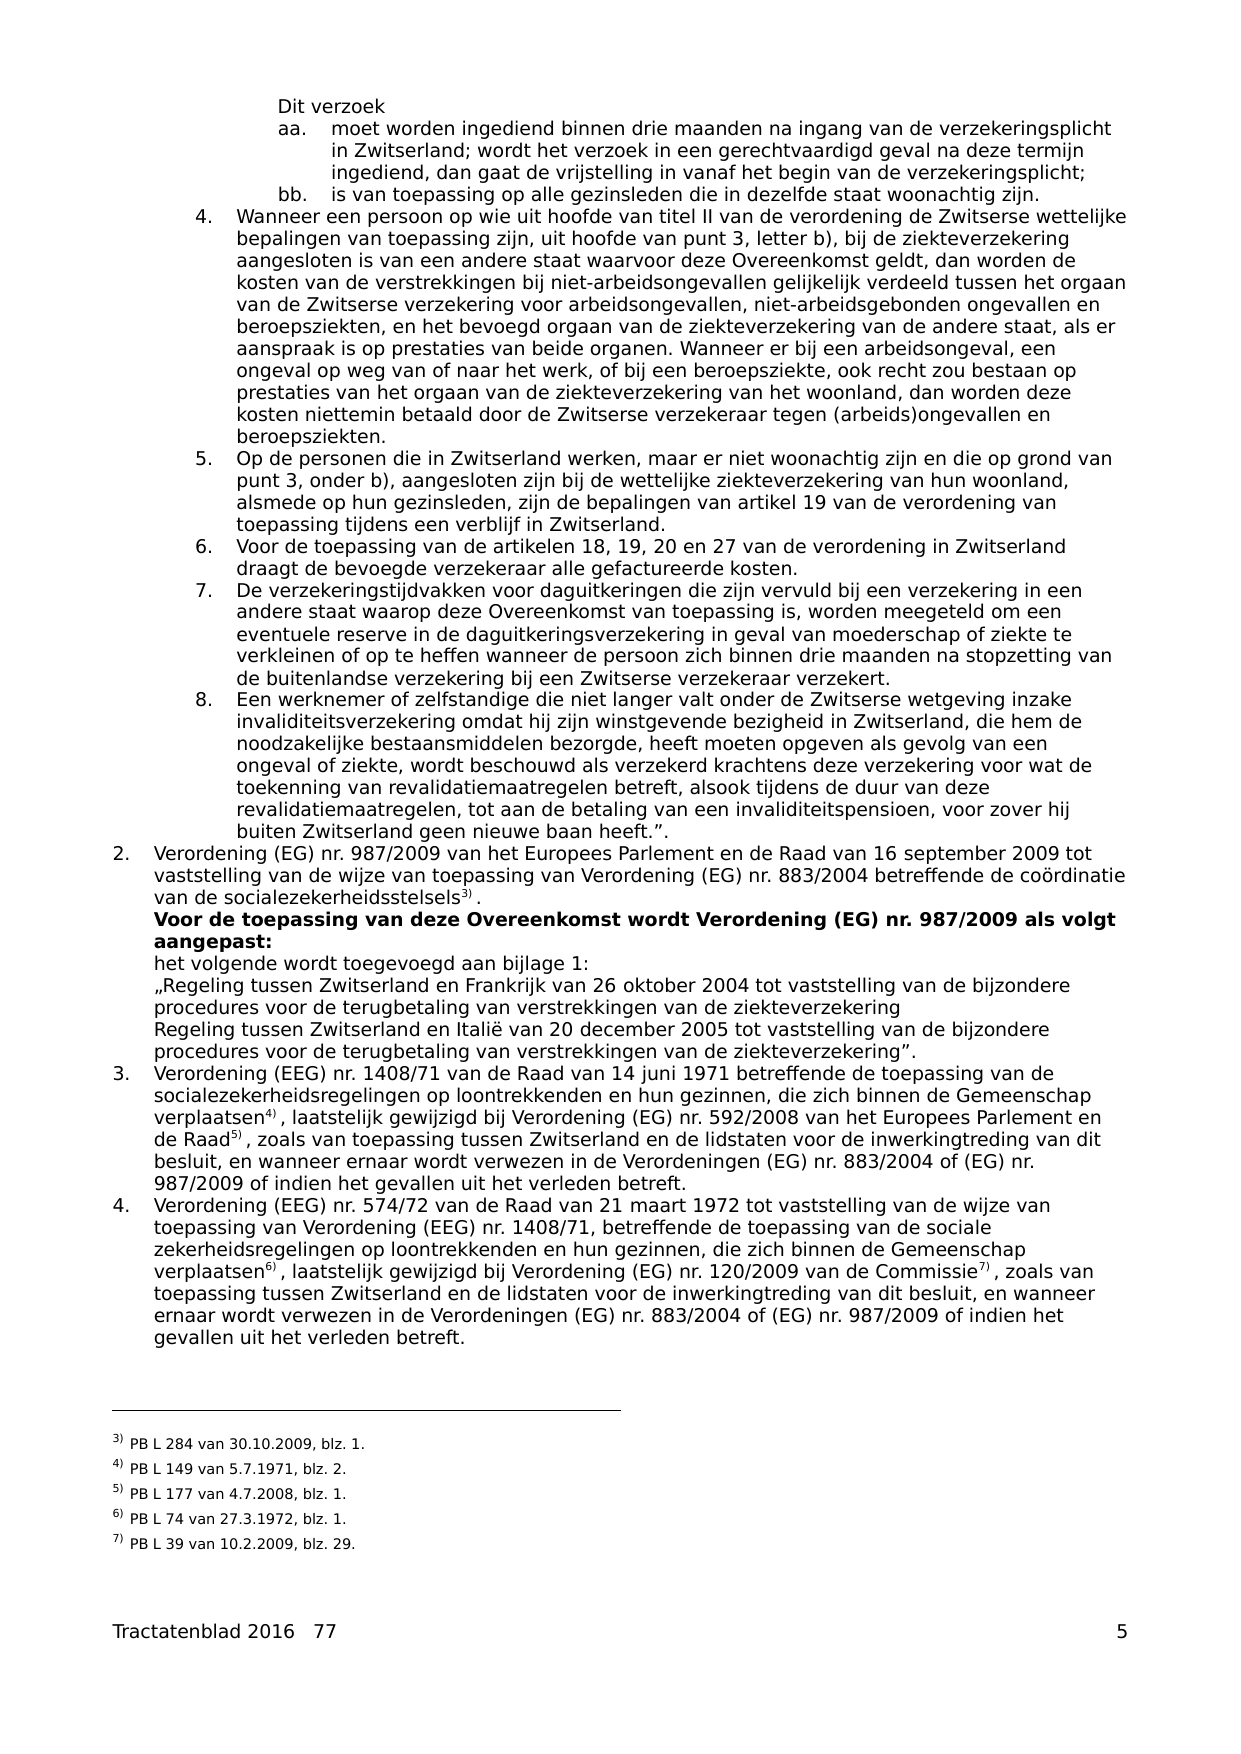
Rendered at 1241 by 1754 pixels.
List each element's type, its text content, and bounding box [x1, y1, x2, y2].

text bb. is van toepassing op alle gezinsleden die in dezelfde staat woonachtig zijn. [278, 184, 1128, 206]
text 2. Verordening (EG) nr. 987/2009 van het Europees Parlement en de Raad van 16 september 2009 tot vaststelling van de wijze van toepassing van Verordening (EG) nr. 883/2004 betreffende de coördinatie van de socialezekerheidsstelsels. [112, 843, 1128, 909]
text PB L 39 van 10.2.2009, blz. 29. [112, 1532, 1128, 1554]
text aa. moet worden ingediend binnen drie maanden na ingang van de verzekeringsplicht in Zwitserland; wordt het verzoek in een gerechtvaardigd geval na deze termijn ingediend, dan gaat de vrijstelling in vanaf het begin van de verzekeringsplicht; [278, 118, 1128, 184]
text PB L 149 van 5.7.1971, blz. 2. [112, 1457, 1128, 1479]
text „Regeling tussen Zwitserland en Frankrijk van 26 oktober 2004 tot vaststelling van de bijzondere procedures voor de terugbetaling van verstrekkingen van de ziekteverzekering [153, 975, 1128, 1019]
text PB L 284 van 30.10.2009, blz. 1. [112, 1432, 1128, 1454]
text PB L 177 van 4.7.2008, blz. 1. [112, 1482, 1128, 1504]
text 8. Een werknemer of zelfstandige die niet langer valt onder de Zwitserse wetgeving inzake invaliditeitsverzekering omdat hij zijn winstgevende bezigheid in Zwitserland, die hem de noodzakelijke bestaansmiddelen bezorgde, heeft moeten opgeven als gevolg van een ongeval of ziekte, wordt beschouwd als verzekerd krachtens deze verzekering voor wat de toekenning van revalidatiemaatregelen betreft, alsook tijdens de duur van deze revalidatiemaatregelen, tot aan de betaling van een invaliditeitspensioen, voor zover hij buiten Zwitserland geen nieuwe baan heeft.”. [195, 689, 1128, 843]
text Regeling tussen Zwitserland en Italië van 20 december 2005 tot vaststelling van de bijzondere procedures voor de terugbetaling van verstrekkingen van de ziekteverzekering”. [153, 1019, 1128, 1063]
text Dit verzoek [277, 96, 1128, 118]
text PB L 74 van 27.3.1972, blz. 1. [112, 1507, 1128, 1529]
text Voor de toepassing van deze Overeenkomst wordt Verordening (EG) nr. 987/2009 als volgt aangepast: [153, 909, 1128, 953]
text 5. Op de personen die in Zwitserland werken, maar er niet woonachtig zijn en die op grond van punt 3, onder b), aangesloten zijn bij de wettelijke ziekteverzekering van hun woonland, alsmede op hun gezinsleden, zijn de bepalingen van artikel 19 van de verordening van toepassing tijdens een verblijf in Zwitserland. [195, 448, 1128, 536]
text 4. Wanneer een persoon op wie uit hoofde van titel II van de verordening de Zwitserse wettelijke bepalingen van toepassing zijn, uit hoofde van punt 3, letter b), bij de ziekteverzekering aangesloten is van een andere staat waarvoor deze Overeenkomst geldt, dan worden de kosten van de verstrekkingen bij niet-arbeidsongevallen gelijkelijk verdeeld tussen het orgaan van de Zwitserse verzekering voor arbeidsongevallen, niet-arbeidsgebonden ongevallen en beroepsziekten, en het bevoegd orgaan van de ziekteverzekering van de andere staat, als er aanspraak is op prestaties van beide organen. Wanneer er bij een arbeidsongeval, een ongeval op weg van of naar het werk, of bij een beroepsziekte, ook recht zou bestaan op prestaties van het orgaan van de ziekteverzekering van het woonland, dan worden deze kosten niettemin betaald door de Zwitserse verzekeraar tegen (arbeids)ongevallen en beroepsziekten. [195, 206, 1128, 448]
text 3. Verordening (EEG) nr. 1408/71 van de Raad van 14 juni 1971 betreffende de toepassing van de socialezekerheidsregelingen op loontrekkenden en hun gezinnen, die zich binnen de Gemeenschap verplaatsen, laatstelijk gewijzigd bij Verordening (EG) nr. 592/2008 van het Europees Parlement en de Raad, zoals van toepassing tussen Zwitserland en de lidstaten voor de inwerkingtreding van dit besluit, en wanneer ernaar wordt verwezen in de Verordeningen (EG) nr. 883/2004 of (EG) nr. 987/2009 of indien het gevallen uit het verleden betreft. [112, 1063, 1128, 1195]
text het volgende wordt toegevoegd aan bijlage 1: [153, 953, 1128, 975]
text 4. Verordening (EEG) nr. 574/72 van de Raad van 21 maart 1972 tot vaststelling van de wijze van toepassing van Verordening (EEG) nr. 1408/71, betreffende de toepassing van de sociale zekerheidsregelingen op loontrekkenden en hun gezinnen, die zich binnen de Gemeenschap verplaatsen, laatstelijk gewijzigd bij Verordening (EG) nr. 120/2009 van de Commissie, zoals van toepassing tussen Zwitserland en de lidstaten voor de inwerkingtreding van dit besluit, en wanneer ernaar wordt verwezen in de Verordeningen (EG) nr. 883/2004 of (EG) nr. 987/2009 of indien het gevallen uit het verleden betreft. [112, 1195, 1128, 1349]
text 6. Voor de toepassing van de artikelen 18, 19, 20 en 27 van de verordening in Zwitserland draagt de bevoegde verzekeraar alle gefactureerde kosten. [195, 536, 1128, 579]
text 7. De verzekeringstijdvakken voor daguitkeringen die zijn vervuld bij een verzekering in een andere staat waarop deze Overeenkomst van toepassing is, worden meegeteld om een eventuele reserve in de daguitkeringsverzekering in geval van moederschap of ziekte te verkleinen of op te heffen wanneer de persoon zich binnen drie maanden na stopzetting van de buitenlandse verzekering bij een Zwitserse verzekeraar verzekert. [195, 579, 1128, 689]
